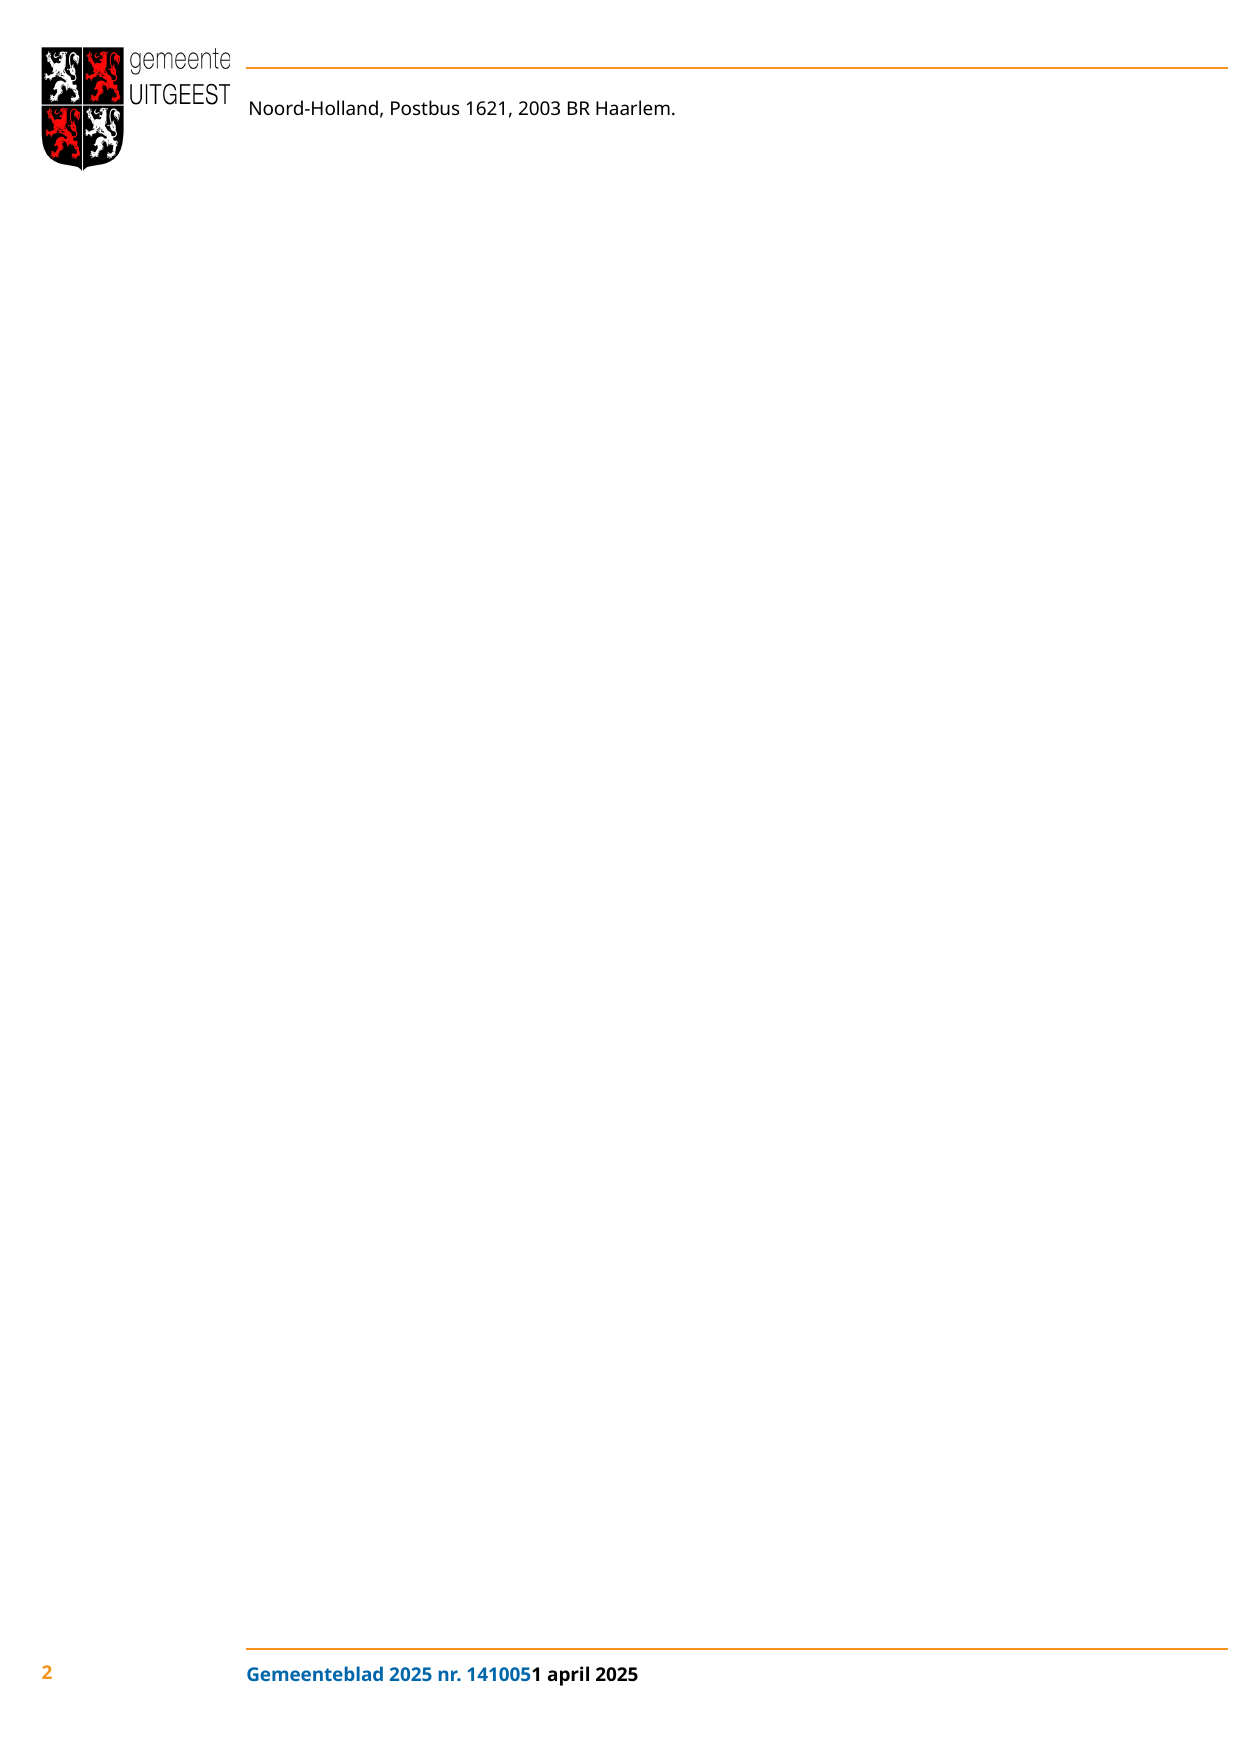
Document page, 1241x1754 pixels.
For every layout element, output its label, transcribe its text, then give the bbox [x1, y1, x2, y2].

picture [41, 47, 231, 172]
text Noord-Holland, Postbus 1621, 2003 BR Haarlem. [248, 95, 1152, 121]
